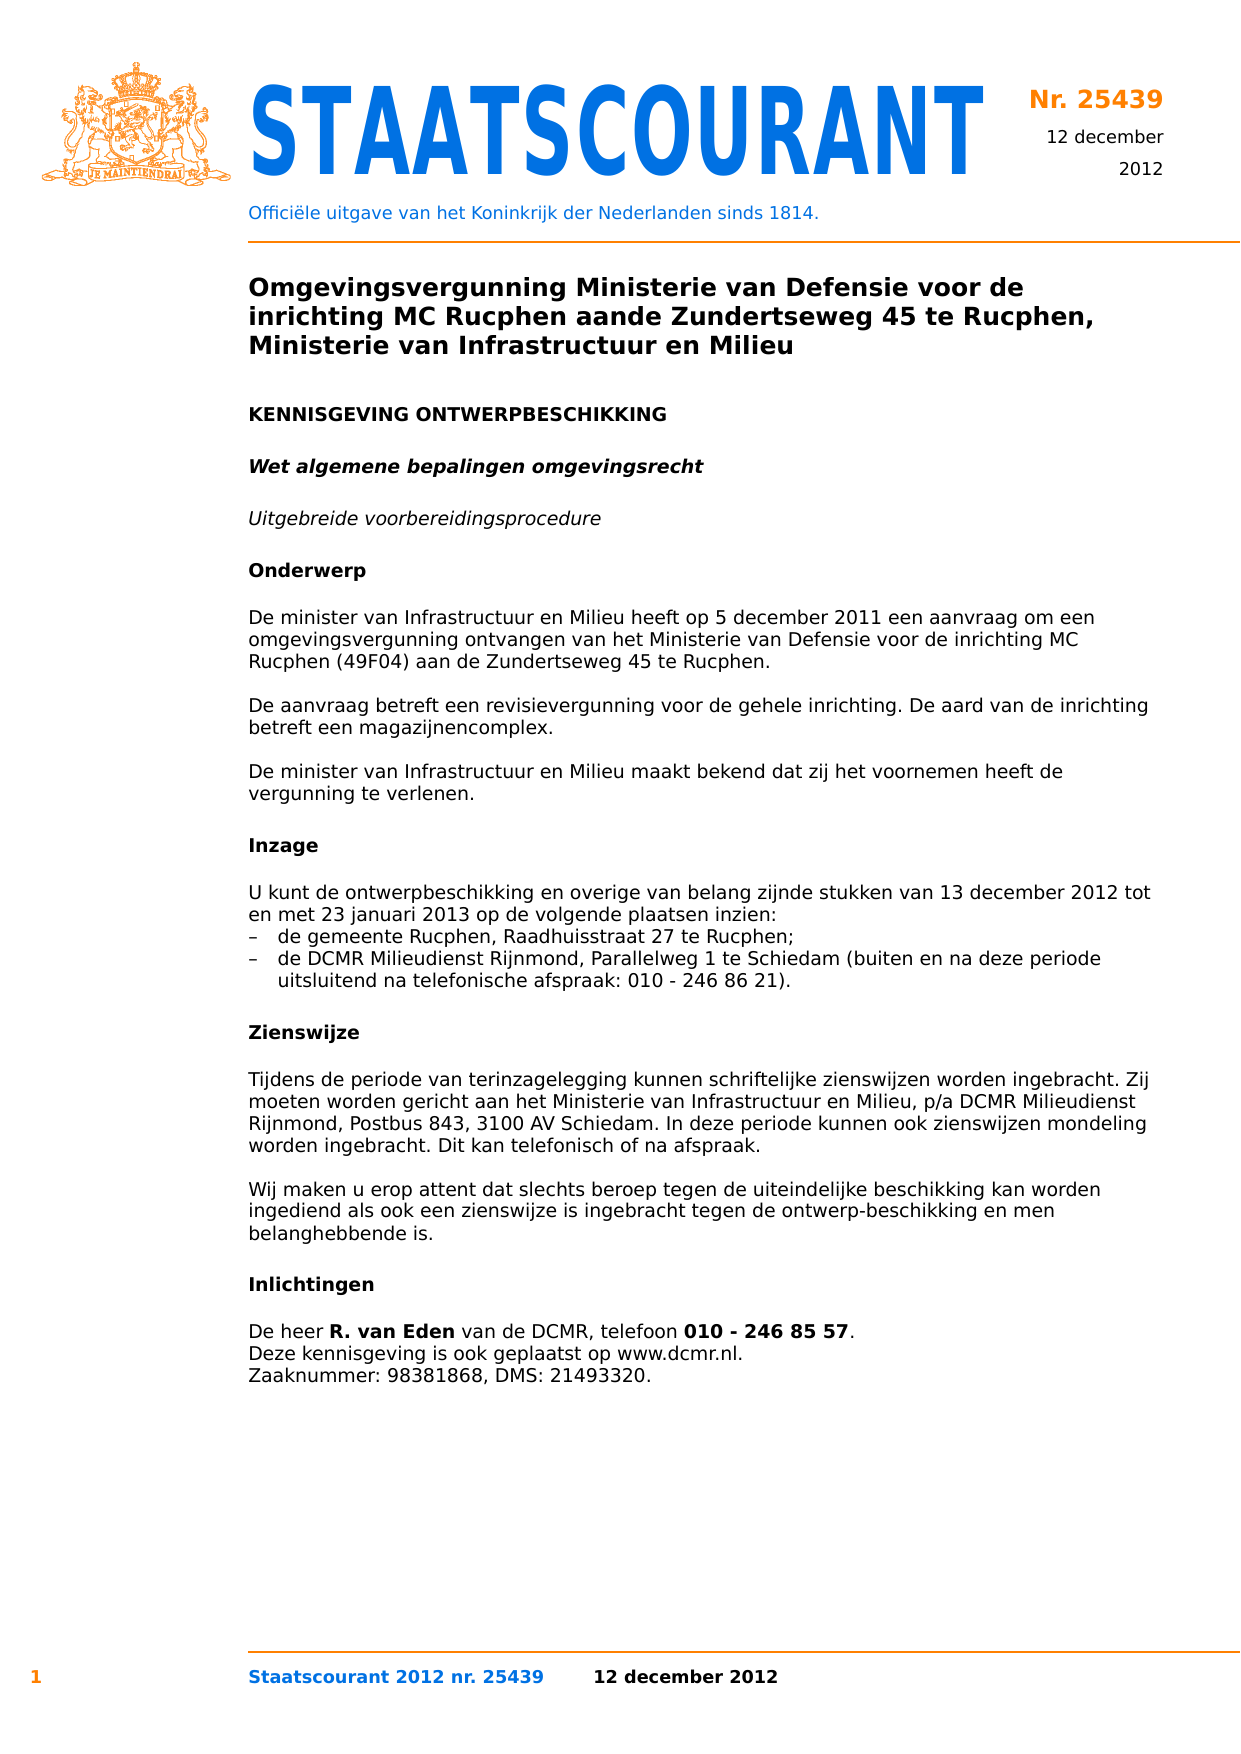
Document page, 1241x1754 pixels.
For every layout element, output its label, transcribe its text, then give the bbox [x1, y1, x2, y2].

text De heer R. van Eden van de DCMR, telefoon 010 - 246 85 57. [248, 1321, 1163, 1343]
subtitle Uitgebreide voorbereidingsprocedure [248, 508, 1163, 530]
subtitle Inlichtingen [248, 1274, 1163, 1296]
text – de gemeente Rucphen, Raadhuisstraat 27 te Rucphen; [248, 926, 1163, 948]
text U kunt de ontwerpbeschikking en overige van belang zijnde stukken van 13 december 2012 tot en met 23 januari 2013 op de volgende plaatsen inzien: [248, 882, 1163, 926]
table_header STAATSCOURANT [248, 62, 998, 203]
text Zaaknummer: 98381868, DMS: 21493320. [248, 1365, 1163, 1387]
text Wij maken u erop attent dat slechts beroep tegen de uiteindelijke beschikking kan worden ingediend als ook een zienswijze is ingebracht tegen de ontwerp-beschikking en men belanghebbende is. [248, 1178, 1163, 1244]
text Tijdens de periode van terinzagelegging kunnen schriftelijke zienswijzen worden ingebracht. Zij moeten worden gericht aan het Ministerie van Infrastructuur en Milieu, p/a DCMR Milieudienst Rijnmond, Postbus 843, 3100 AV Schiedam. In deze periode kunnen ook zienswijzen mondeling worden ingebracht. Dit kan telefonisch of na afspraak. [248, 1069, 1163, 1157]
subtitle Wet algemene bepalingen omgevingsrecht [248, 456, 1163, 478]
subtitle KENNISGEVING ONTWERPBESCHIKKING [248, 404, 1163, 426]
table_cell Officiële uitgave van het Koninkrijk der Nederlanden sinds 1814. [248, 203, 1240, 241]
table_header [25, 62, 248, 241]
subtitle Onderwerp [248, 560, 1163, 582]
table_header Nr. 25439 [998, 62, 1240, 121]
table_cell 12 december [998, 121, 1240, 153]
subtitle Inzage [248, 835, 1163, 857]
subtitle Zienswijze [248, 1022, 1163, 1044]
text – de DCMR Milieudienst Rijnmond, Parallelweg 1 te Schiedam (buiten en na deze periode uitsluitend na telefonische afspraak: 010 - 246 86 21). [248, 948, 1163, 992]
text De aanvraag betreft een revisievergunning voor de gehele inrichting. De aard van de inrichting betreft een magazijnencomplex. [248, 695, 1163, 739]
picture [41, 62, 231, 186]
text De minister van Infrastructuur en Milieu heeft op 5 december 2011 een aanvraag om een omgevingsvergunning ontvangen van het Ministerie van Defensie voor de inrichting MC Rucphen (49F04) aan de Zundertseweg 45 te Rucphen. [248, 607, 1163, 673]
subtitle Omgevingsvergunning Ministerie van Defensie voor de inrichting MC Rucphen aande Zundertseweg 45 te Rucphen, Ministerie van Infrastructuur en Milieu [248, 273, 1163, 361]
text De minister van Infrastructuur en Milieu maakt bekend dat zij het voornemen heeft de vergunning te verlenen. [248, 761, 1163, 805]
table_cell 2012 [998, 153, 1240, 203]
text Deze kennisgeving is ook geplaatst op www.dcmr.nl. [248, 1343, 1163, 1365]
